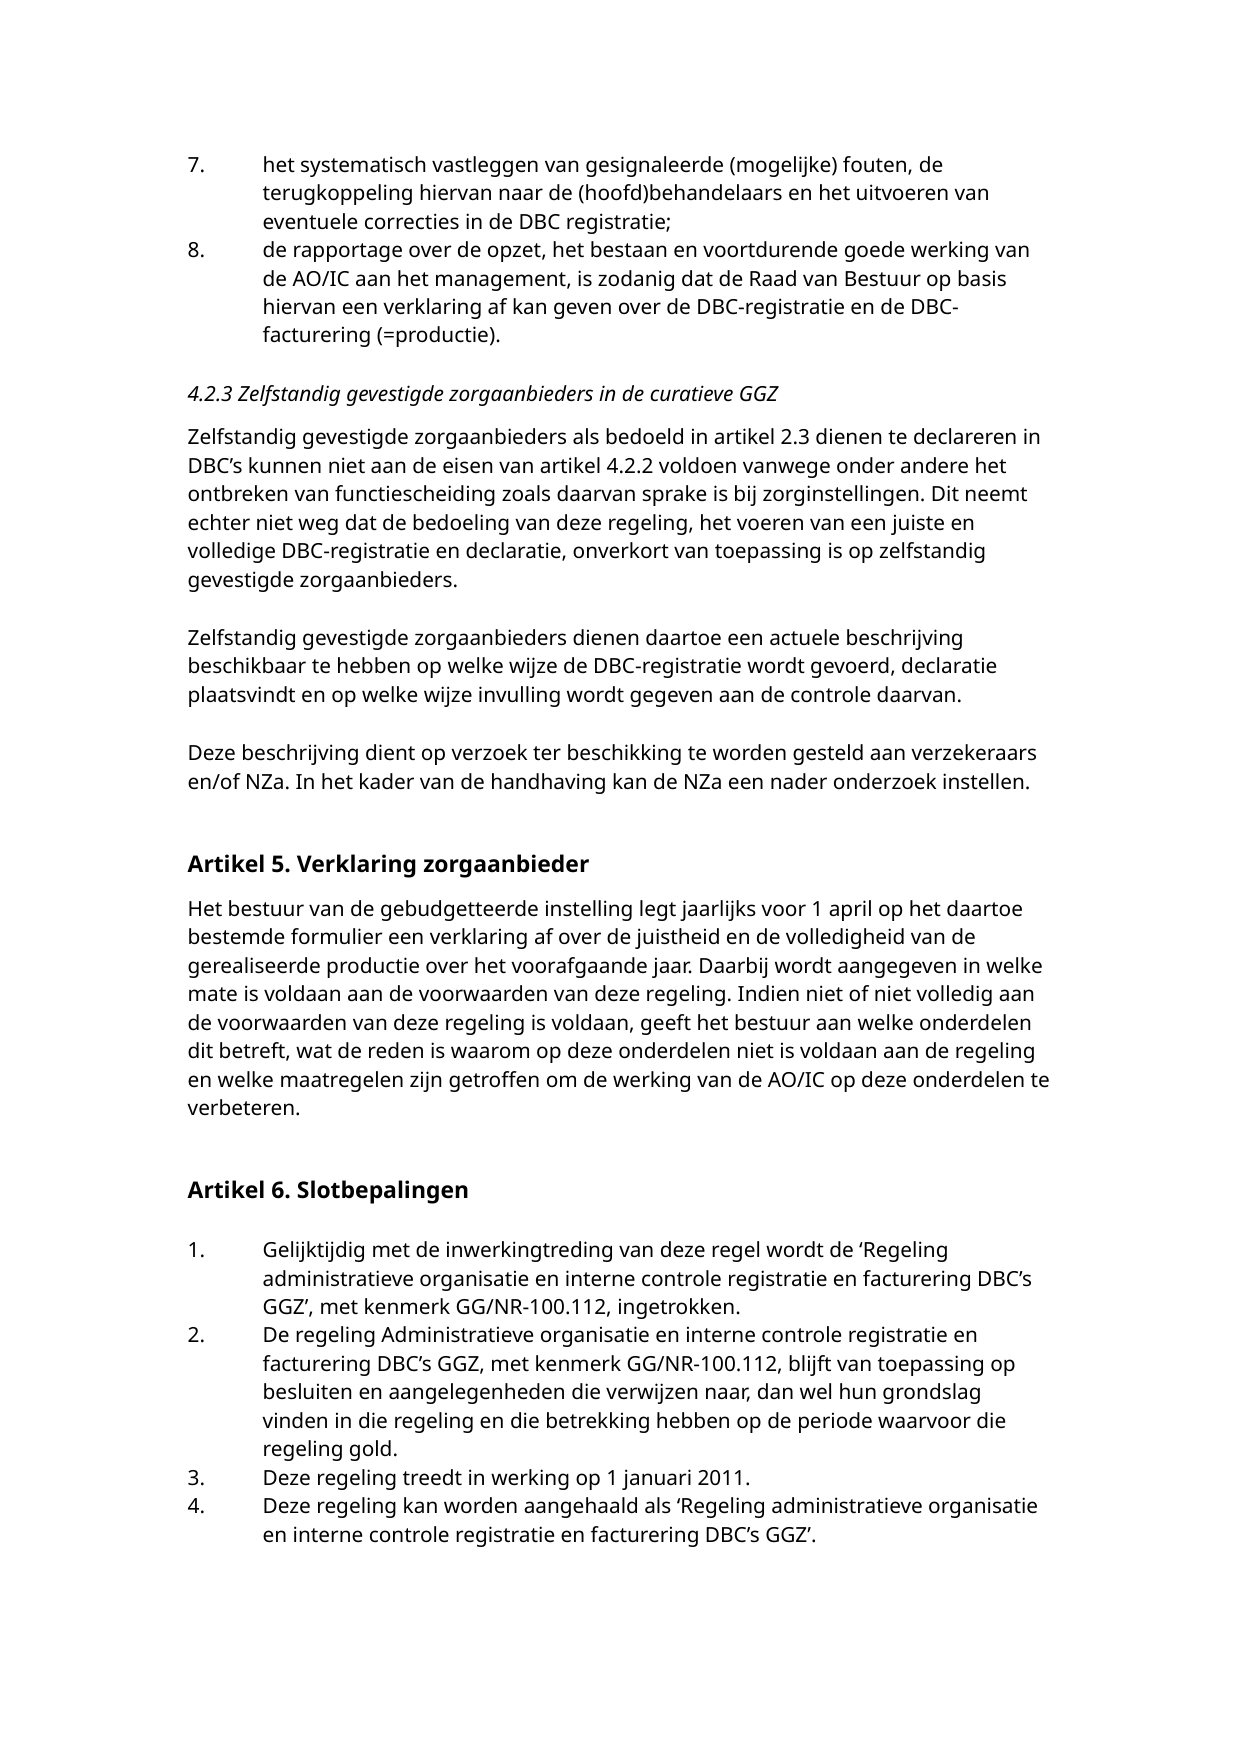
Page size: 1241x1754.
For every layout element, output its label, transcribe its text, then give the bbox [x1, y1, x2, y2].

text Deze beschrijving dient op verzoek ter beschikking te worden gesteld aan verzekeraars en/of NZa. In het kader van de handhaving kan de NZa een nader onderzoek instellen. [187, 738, 1053, 795]
list Deze regeling kan worden aangehaald als ‘Regeling administratieve organisatie en interne controle registratie en facturering DBC’s GGZ’. [187, 1491, 1053, 1548]
list het systematisch vastleggen van gesignaleerde (mogelijke) fouten, de terugkoppeling hiervan naar de (hoofd)behandelaars en het uitvoeren van eventuele correcties in de DBC registratie; [187, 150, 1053, 235]
list Deze regeling treedt in werking op 1 januari 2011. [187, 1463, 1053, 1491]
subtitle Artikel 5. Verklaring zorgaanbieder [187, 848, 1053, 879]
text Zelfstandig gevestigde zorgaanbieders als bedoeld in artikel 2.3 dienen te declareren in DBC’s kunnen niet aan de eisen van artikel 4.2.2 voldoen vanwege onder andere het ontbreken van functiescheiding zoals daarvan sprake is bij zorginstellingen. Dit neemt echter niet weg dat de bedoeling van deze regeling, het voeren van een juiste en volledige DBC-registratie en declaratie, onverkort van toepassing is op zelfstandig gevestigde zorgaanbieders. [187, 422, 1053, 593]
list de rapportage over de opzet, het bestaan en voortdurende goede werking van de AO/IC aan het management, is zodanig dat de Raad van Bestuur op basis hiervan een verklaring af kan geven over de DBC-registratie en de DBC-facturering (=productie). [187, 235, 1053, 349]
subtitle Artikel 6. Slotbepalingen [187, 1174, 1053, 1205]
text Het bestuur van de gebudgetteerde instelling legt jaarlijks voor 1 april op het daartoe bestemde formulier een verklaring af over de juistheid en de volledigheid van de gerealiseerde productie over het voorafgaande jaar. Daarbij wordt aangegeven in welke mate is voldaan aan de voorwaarden van deze regeling. Indien niet of niet volledig aan de voorwaarden van deze regeling is voldaan, geeft het bestuur aan welke onderdelen dit betreft, wat de reden is waarom op deze onderdelen niet is voldaan aan de regeling en welke maatregelen zijn getroffen om de werking van de AO/IC op deze onderdelen te verbeteren. [187, 894, 1053, 1122]
list De regeling Administratieve organisatie en interne controle registratie en facturering DBC’s GGZ, met kenmerk GG/NR-100.112, blijft van toepassing op besluiten en aangelegenheden die verwijzen naar, dan wel hun grondslag vinden in die regeling en die betrekking hebben op de periode waarvoor die regeling gold. [187, 1321, 1053, 1463]
text Zelfstandig gevestigde zorgaanbieders dienen daartoe een actuele beschrijving beschikbaar te hebben op welke wijze de DBC-registratie wordt gevoerd, declaratie plaatsvindt en op welke wijze invulling wordt gegeven aan de controle daarvan. [187, 623, 1053, 708]
list Gelijktijdig met de inwerkingtreding van deze regel wordt de ‘Regeling administratieve organisatie en interne controle registratie en facturering DBC’s GGZ’, met kenmerk GG/NR-100.112, ingetrokken. [187, 1235, 1053, 1321]
text 4.2.3 Zelfstandig gevestigde zorgaanbieders in de curatieve GGZ [187, 379, 1053, 407]
